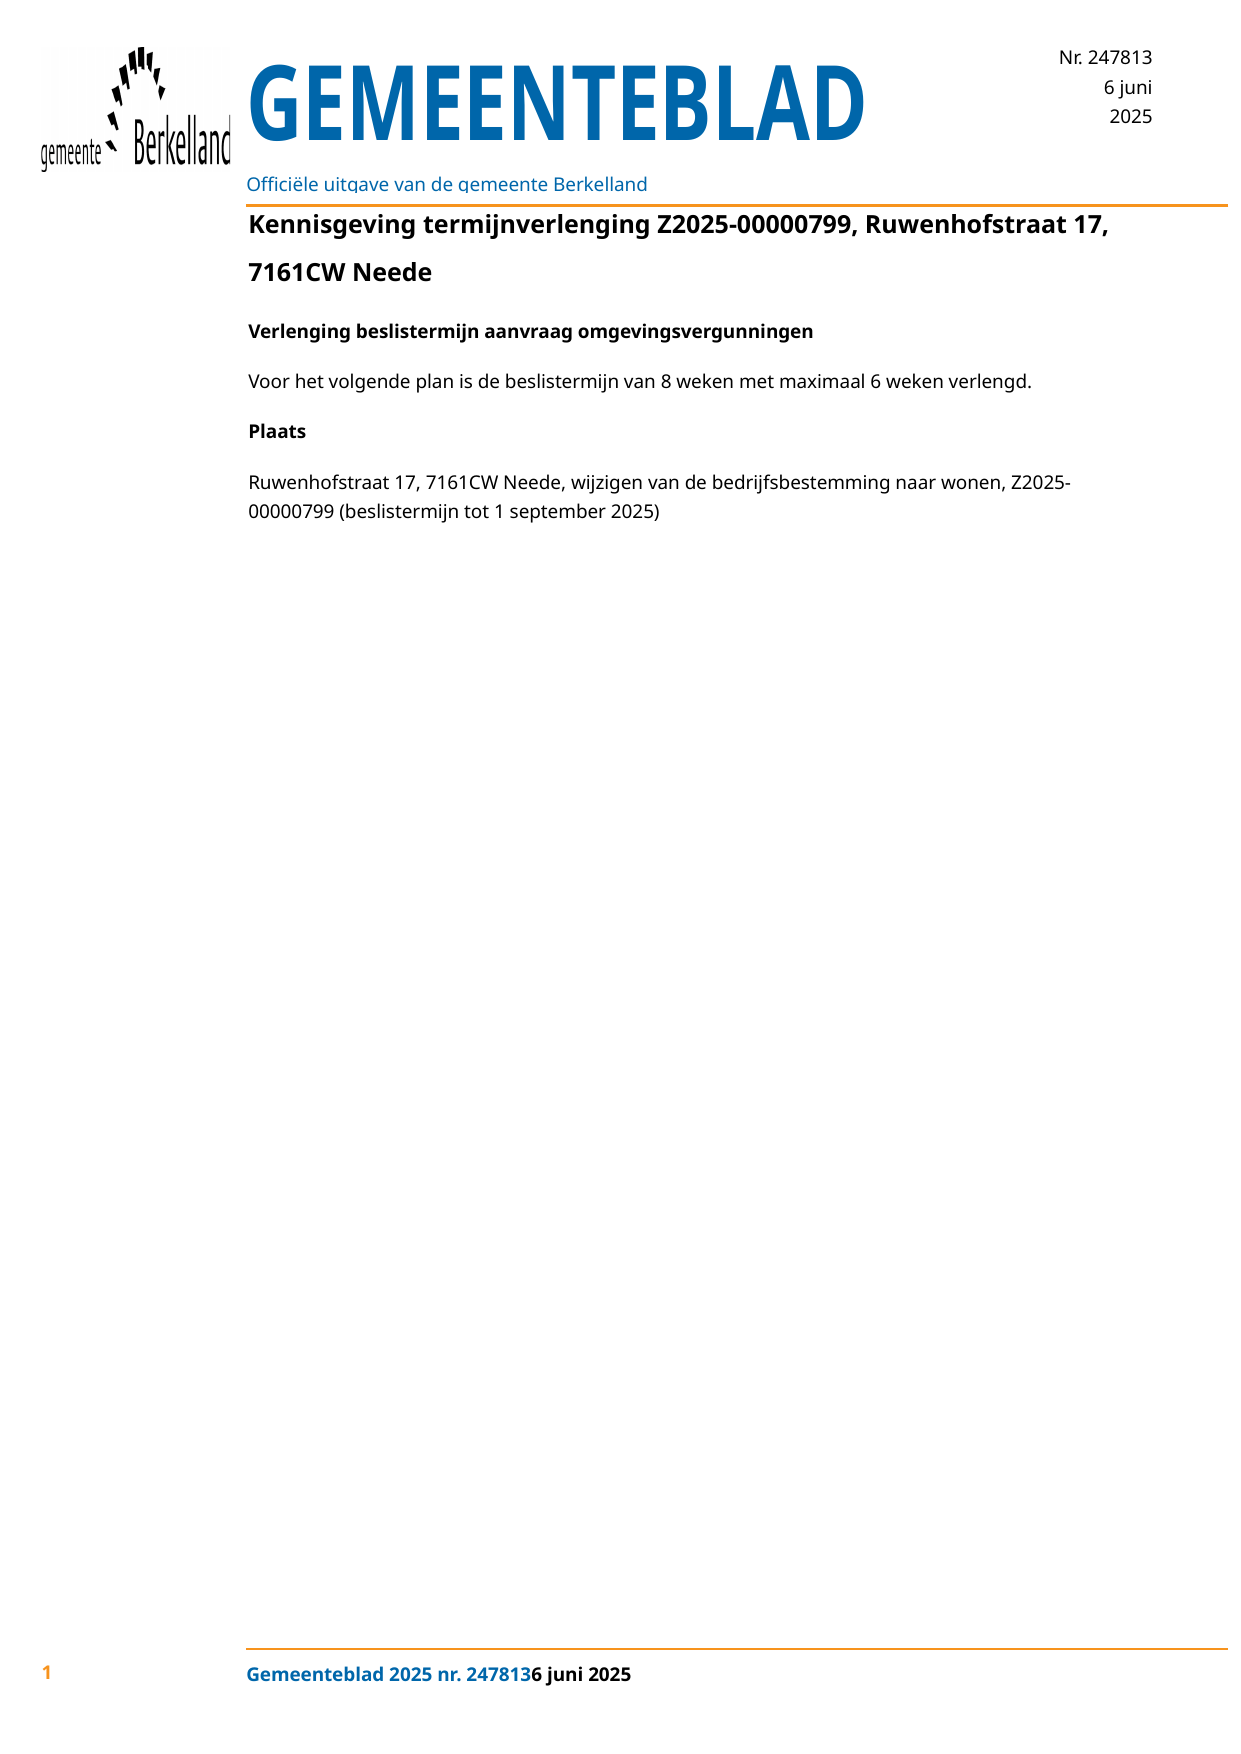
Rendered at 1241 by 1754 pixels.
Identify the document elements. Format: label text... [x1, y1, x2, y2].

text Kennisgeving termijnverlenging Z2025-00000799, Ruwenhofstraat 17, 7161CW Neede [248, 207, 1152, 288]
picture [41, 47, 231, 172]
text Voor het volgende plan is de beslistermijn van 8 weken met maximaal 6 weken verlengd. [248, 368, 1152, 394]
text Verlenging beslistermijn aanvraag omgevingsvergunningen [248, 318, 1152, 344]
text Ruwenhofstraat 17, 7161CW Neede, wijzigen van de bedrijfsbestemming naar wonen, Z2025-00000799 (beslistermijn tot 1 september 2025) [248, 469, 1152, 524]
text Plaats [248, 419, 1152, 444]
